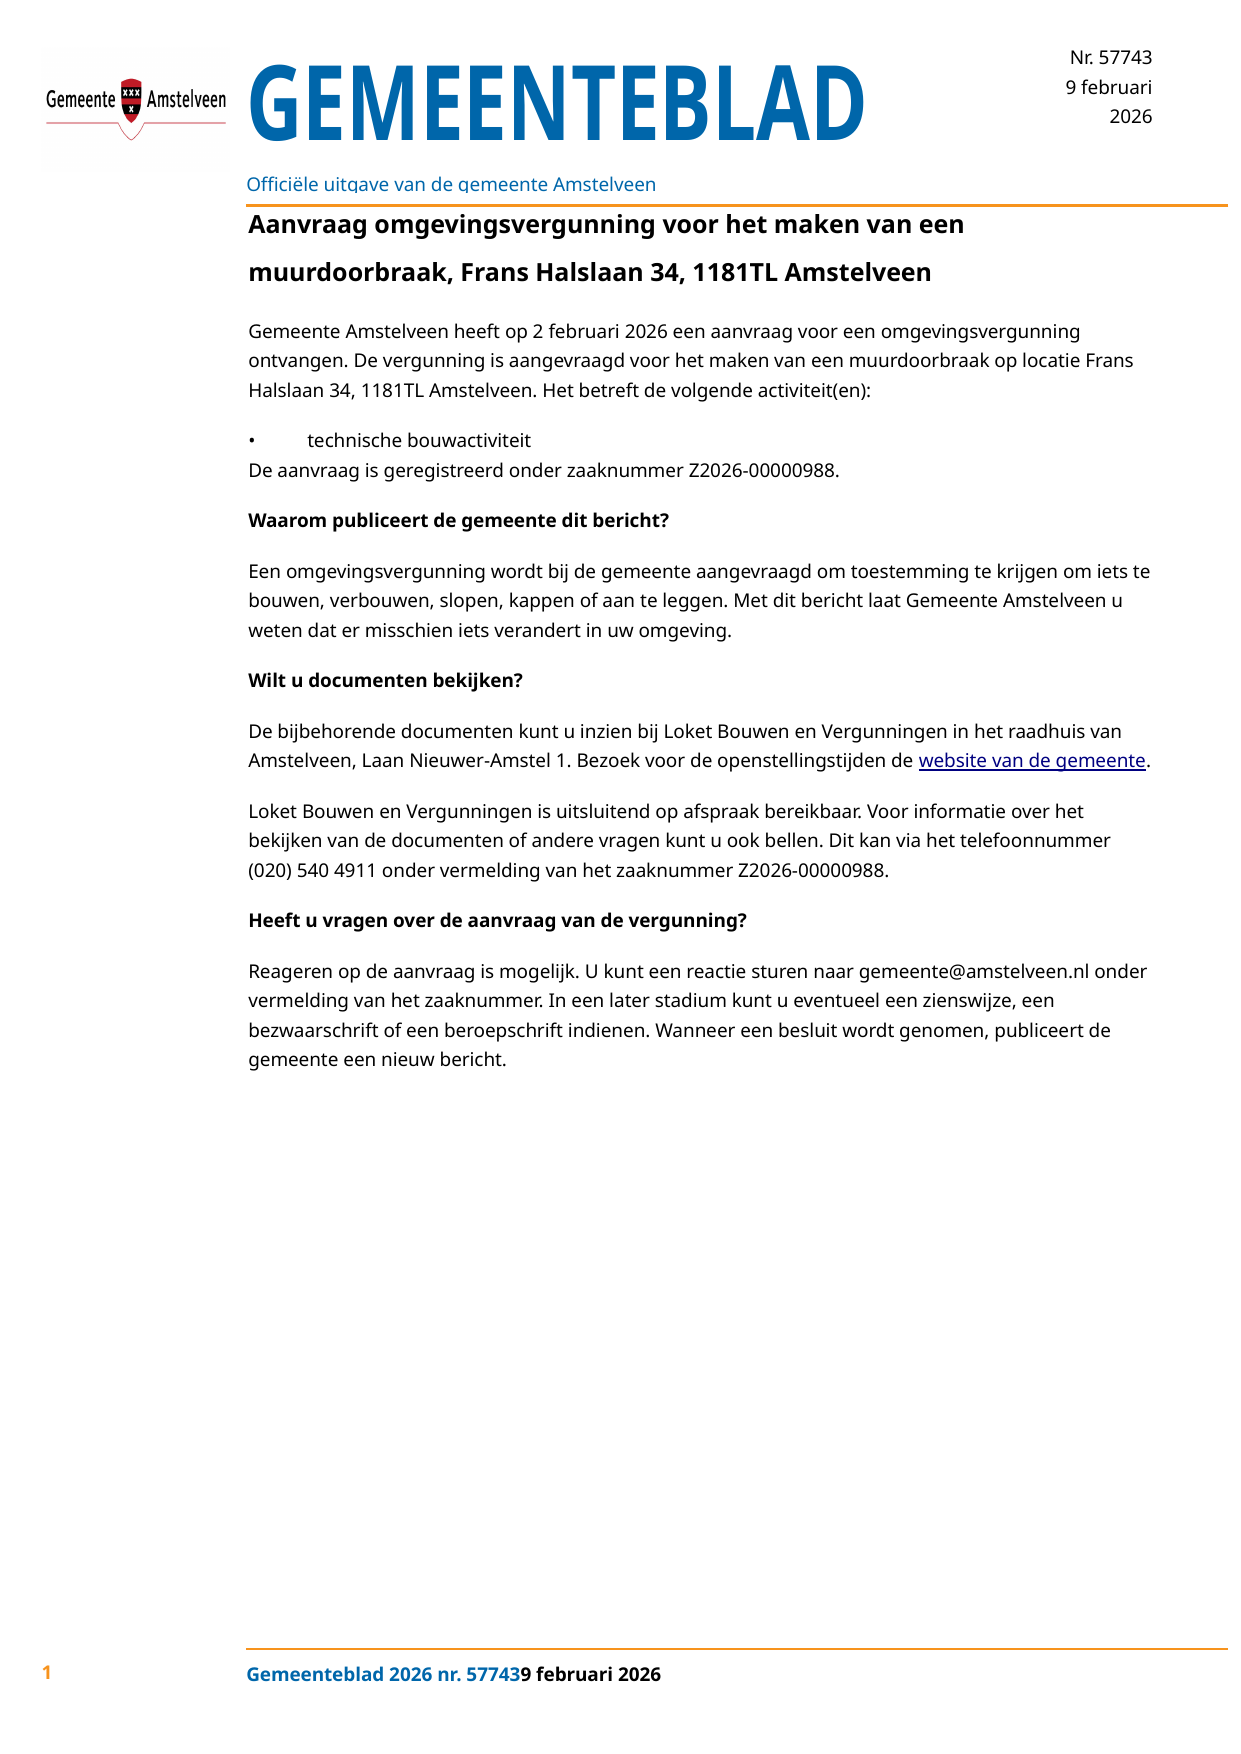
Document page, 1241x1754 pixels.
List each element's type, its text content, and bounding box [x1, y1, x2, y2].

text Een omgevingsvergunning wordt bij de gemeente aangevraagd om toestemming te krijgen om iets te bouwen, verbouwen, slopen, kappen of aan te leggen. Met dit bericht laat Gemeente Amstelveen u weten dat er misschien iets verandert in uw omgeving. [248, 558, 1152, 643]
text Reageren op de aanvraag is mogelijk. U kunt een reactie sturen naar gemeente@amstelveen.nl onder vermelding van het zaaknummer. In een later stadium kunt u eventueel een zienswijze, een bezwaarschrift of een beroepschrift indienen. Wanneer een besluit wordt genomen, publiceert de gemeente een nieuw bericht. [248, 958, 1152, 1072]
picture [41, 47, 231, 172]
text Heeft u vragen over de aanvraag van de vergunning? [248, 907, 1152, 933]
list technische bouwactiviteit [248, 427, 1152, 453]
text De aanvraag is geregistreerd onder zaaknummer Z2026-00000988. [248, 457, 1152, 483]
text Aanvraag omgevingsvergunning voor het maken van een muurdoorbraak, Frans Halslaan 34, 1181TL Amstelveen [248, 207, 1152, 288]
text Wilt u documenten bekijken? [248, 667, 1152, 693]
text Gemeente Amstelveen heeft op 2 februari 2026 een aanvraag voor een omgevingsvergunning ontvangen. De vergunning is aangevraagd voor het maken van een muurdoorbraak op locatie Frans Halslaan 34, 1181TL Amstelveen. Het betreft de volgende activiteit(en): [248, 318, 1152, 403]
text Waarom publiceert de gemeente dit bericht? [248, 507, 1152, 533]
text Loket Bouwen en Vergunningen is uitsluitend op afspraak bereikbaar. Voor informatie over het bekijken van de documenten of andere vragen kunt u ook bellen. Dit kan via het telefoonnummer (020) 540 4911 onder vermelding van het zaaknummer Z2026-00000988. [248, 798, 1152, 883]
text De bijbehorende documenten kunt u inzien bij Loket Bouwen en Vergunningen in het raadhuis van Amstelveen, Laan Nieuwer-Amstel 1. Bezoek voor de openstellingstijden de website van de gemeente. [248, 718, 1152, 773]
